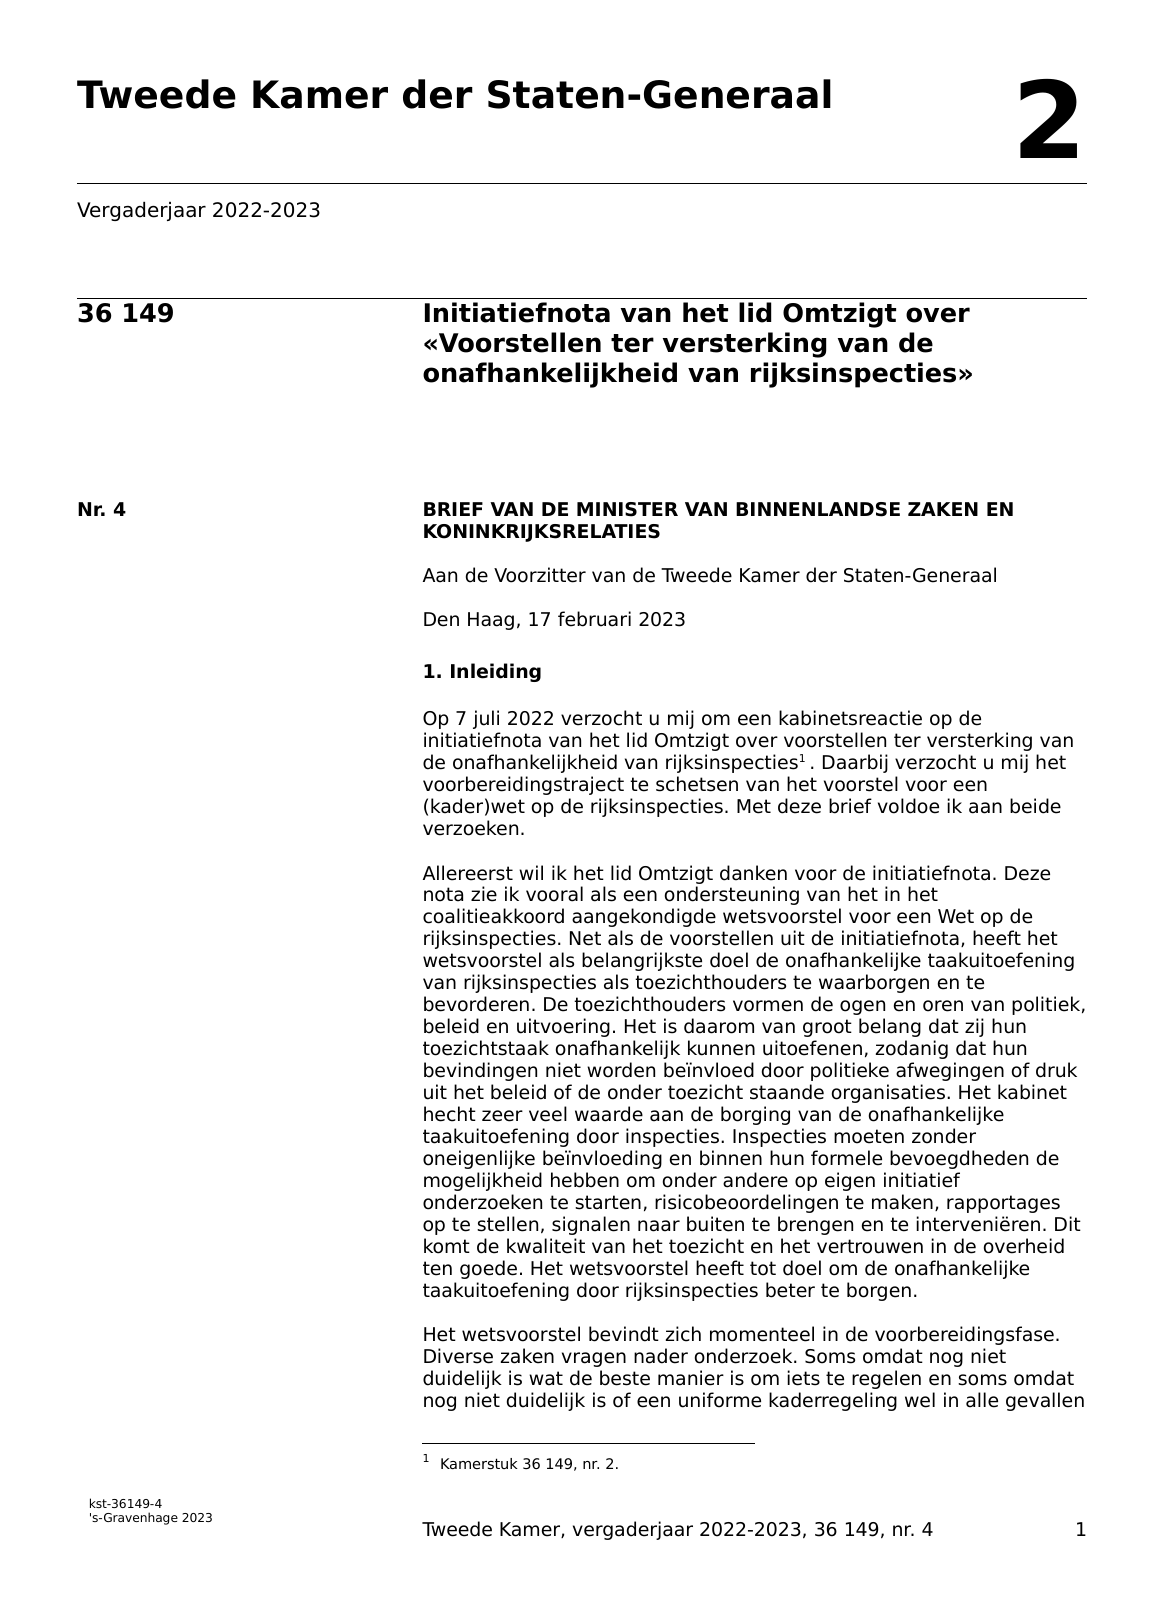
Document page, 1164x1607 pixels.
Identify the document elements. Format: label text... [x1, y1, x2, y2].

text Allereerst wil ik het lid Omtzigt danken voor de initiatiefnota. Deze nota zie ik vooral als een ondersteuning van het in het coalitieakkoord aangekondigde wetsvoorstel voor een Wet op de rijksinspecties. Net als de voorstellen uit de initiatiefnota, heeft het wetsvoorstel als belangrijkste doel de onafhankelijke taakuitoefening van rijksinspecties als toezichthouders te waarborgen en te bevorderen. De toezichthouders vormen de ogen en oren van politiek, beleid en uitvoering. Het is daarom van groot belang dat zij hun toezichtstaak onafhankelijk kunnen uitoefenen, zodanig dat hun bevindingen niet worden beïnvloed door politieke afwegingen of druk uit het beleid of de onder toezicht staande organisaties. Het kabinet hecht zeer veel waarde aan de borging van de onafhankelijke taakuitoefening door inspecties. Inspecties moeten zonder oneigenlijke beïnvloeding en binnen hun formele bevoegdheden de mogelijkheid hebben om onder andere op eigen initiatief onderzoeken te starten, risicobeoordelingen te maken, rapportages op te stellen, signalen naar buiten te brengen en te interveniëren. Dit komt de kwaliteit van het toezicht en het vertrouwen in de overheid ten goede. Het wetsvoorstel heeft tot doel om de onafhankelijke taakuitoefening door rijksinspecties beter te borgen. [422, 862, 1087, 1302]
subtitle Nr. 4 BRIEF VAN DE MINISTER VAN BINNENLANDSE ZAKEN EN KONINKRIJKSRELATIES [77, 499, 1087, 543]
table_header Tweede Kamer der Staten-Generaal [77, 59, 886, 183]
text Op 7 juli 2022 verzocht u mij om een kabinetsreactie op de initiatiefnota van het lid Omtzigt over voorstellen ter versterking van de onafhankelijkheid van rijksinspecties. Daarbij verzocht u mij het voorbereidingstraject te schetsen van het voorstel voor een (kader)wet op de rijksinspecties. Met deze brief voldoe ik aan beide verzoeken. [422, 708, 1087, 840]
table_cell Vergaderjaar 2022-2023 [77, 184, 1087, 298]
subtitle 1. Inleiding [422, 661, 1087, 683]
text Den Haag, 17 februari 2023 [422, 609, 1087, 631]
text 's-Gravenhage 2023 [88, 1511, 323, 1525]
text Kamerstuk 36 149, nr. 2. [422, 1452, 1087, 1474]
subtitle 36 149 Initiatiefnota van het lid Omtzigt over «Voorstellen ter versterking van de onafhankelijkheid van rijksinspecties» [77, 299, 1087, 388]
text Het wetsvoorstel bevindt zich momenteel in de voorbereidingsfase. Diverse zaken vragen nader onderzoek. Soms omdat nog niet duidelijk is wat de beste manier is om iets te regelen en soms omdat nog niet duidelijk is of een uniforme kaderregeling wel in alle gevallen [422, 1324, 1087, 1412]
table_header 2 [886, 59, 1087, 183]
text kst-36149-4 [88, 1497, 323, 1511]
text Aan de Voorzitter van de Tweede Kamer der Staten-Generaal [422, 565, 1087, 587]
